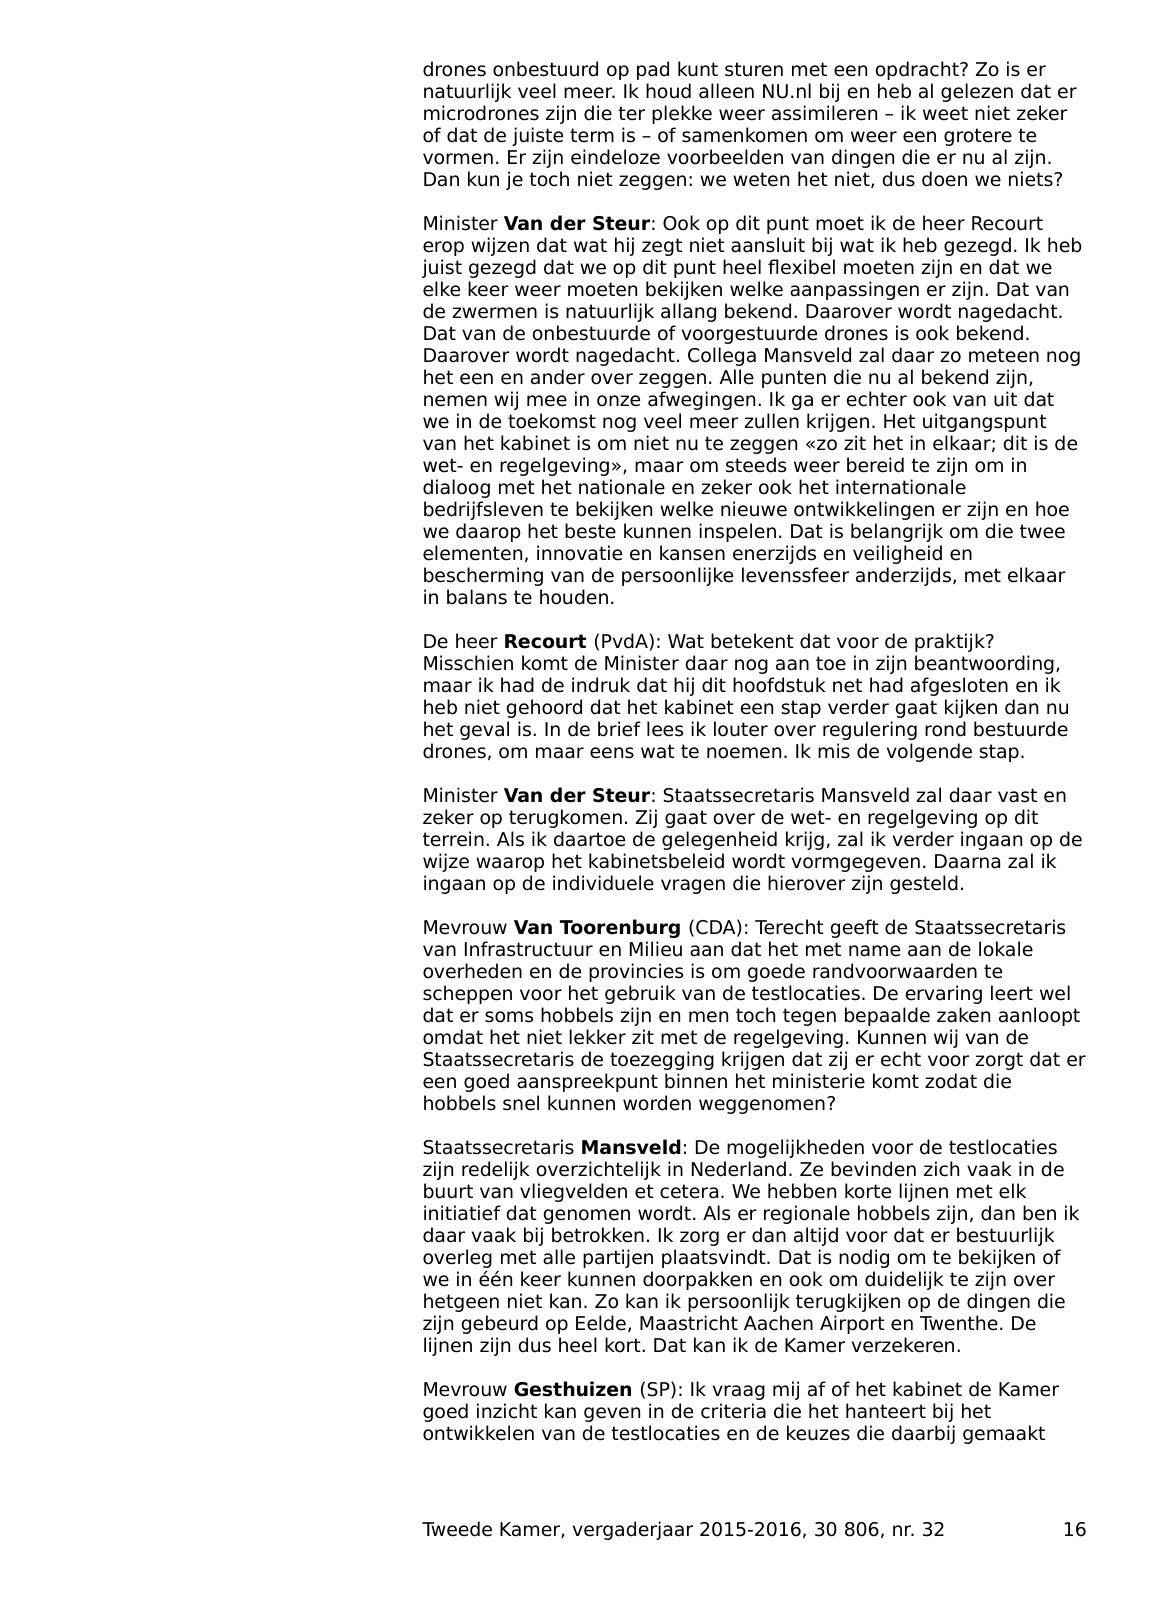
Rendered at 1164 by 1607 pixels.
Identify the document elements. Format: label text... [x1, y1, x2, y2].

text Mevrouw Van Toorenburg (CDA): Terecht geeft de Staatssecretaris van Infrastructuur en Milieu aan dat het met name aan de lokale overheden en de provincies is om goede randvoorwaarden te scheppen voor het gebruik van de testlocaties. De ervaring leert wel dat er soms hobbels zijn en men toch tegen bepaalde zaken aanloopt omdat het niet lekker zit met de regelgeving. Kunnen wij van de Staatssecretaris de toezegging krijgen dat zij er echt voor zorgt dat er een goed aanspreekpunt binnen het ministerie komt zodat die hobbels snel kunnen worden weggenomen? [422, 917, 1087, 1115]
text Minister Van der Steur: Ook op dit punt moet ik de heer Recourt erop wijzen dat wat hij zegt niet aansluit bij wat ik heb gezegd. Ik heb juist gezegd dat we op dit punt heel flexibel moeten zijn en dat we elke keer weer moeten bekijken welke aanpassingen er zijn. Dat van de zwermen is natuurlijk allang bekend. Daarover wordt nagedacht. Dat van de onbestuurde of voorgestuurde drones is ook bekend. Daarover wordt nagedacht. Collega Mansveld zal daar zo meteen nog het een en ander over zeggen. Alle punten die nu al bekend zijn, nemen wij mee in onze afwegingen. Ik ga er echter ook van uit dat we in de toekomst nog veel meer zullen krijgen. Het uitgangspunt van het kabinet is om niet nu te zeggen «zo zit het in elkaar; dit is de wet- en regelgeving», maar om steeds weer bereid te zijn om in dialoog met het nationale en zeker ook het internationale bedrijfsleven te bekijken welke nieuwe ontwikkelingen er zijn en hoe we daarop het beste kunnen inspelen. Dat is belangrijk om die twee elementen, innovatie en kansen enerzijds en veiligheid en bescherming van de persoonlijke levenssfeer anderzijds, met elkaar in balans te houden. [422, 213, 1087, 609]
text Staatssecretaris Mansveld: De mogelijkheden voor de testlocaties zijn redelijk overzichtelijk in Nederland. Ze bevinden zich vaak in de buurt van vliegvelden et cetera. We hebben korte lijnen met elk initiatief dat genomen wordt. Als er regionale hobbels zijn, dan ben ik daar vaak bij betrokken. Ik zorg er dan altijd voor dat er bestuurlijk overleg met alle partijen plaatsvindt. Dat is nodig om te bekijken of we in één keer kunnen doorpakken en ook om duidelijk te zijn over hetgeen niet kan. Zo kan ik persoonlijk terugkijken op de dingen die zijn gebeurd op Eelde, Maastricht Aachen Airport en Twenthe. De lijnen zijn dus heel kort. Dat kan ik de Kamer verzekeren. [422, 1137, 1087, 1357]
text Minister Van der Steur: Staatssecretaris Mansveld zal daar vast en zeker op terugkomen. Zij gaat over de wet- en regelgeving op dit terrein. Als ik daartoe de gelegenheid krijg, zal ik verder ingaan op de wijze waarop het kabinetsbeleid wordt vormgegeven. Daarna zal ik ingaan op de individuele vragen die hierover zijn gesteld. [422, 785, 1087, 895]
text drones onbestuurd op pad kunt sturen met een opdracht? Zo is er natuurlijk veel meer. Ik houd alleen NU.nl bij en heb al gelezen dat er microdrones zijn die ter plekke weer assimileren – ik weet niet zeker of dat de juiste term is – of samenkomen om weer een grotere te vormen. Er zijn eindeloze voorbeelden van dingen die er nu al zijn. Dan kun je toch niet zeggen: we weten het niet, dus doen we niets? [422, 59, 1087, 191]
text De heer Recourt (PvdA): Wat betekent dat voor de praktijk? Misschien komt de Minister daar nog aan toe in zijn beantwoording, maar ik had de indruk dat hij dit hoofdstuk net had afgesloten en ik heb niet gehoord dat het kabinet een stap verder gaat kijken dan nu het geval is. In de brief lees ik louter over regulering rond bestuurde drones, om maar eens wat te noemen. Ik mis de volgende stap. [422, 631, 1087, 763]
text Mevrouw Gesthuizen (SP): Ik vraag mij af of het kabinet de Kamer goed inzicht kan geven in de criteria die het hanteert bij het ontwikkelen van de testlocaties en de keuzes die daarbij gemaakt [422, 1379, 1087, 1445]
